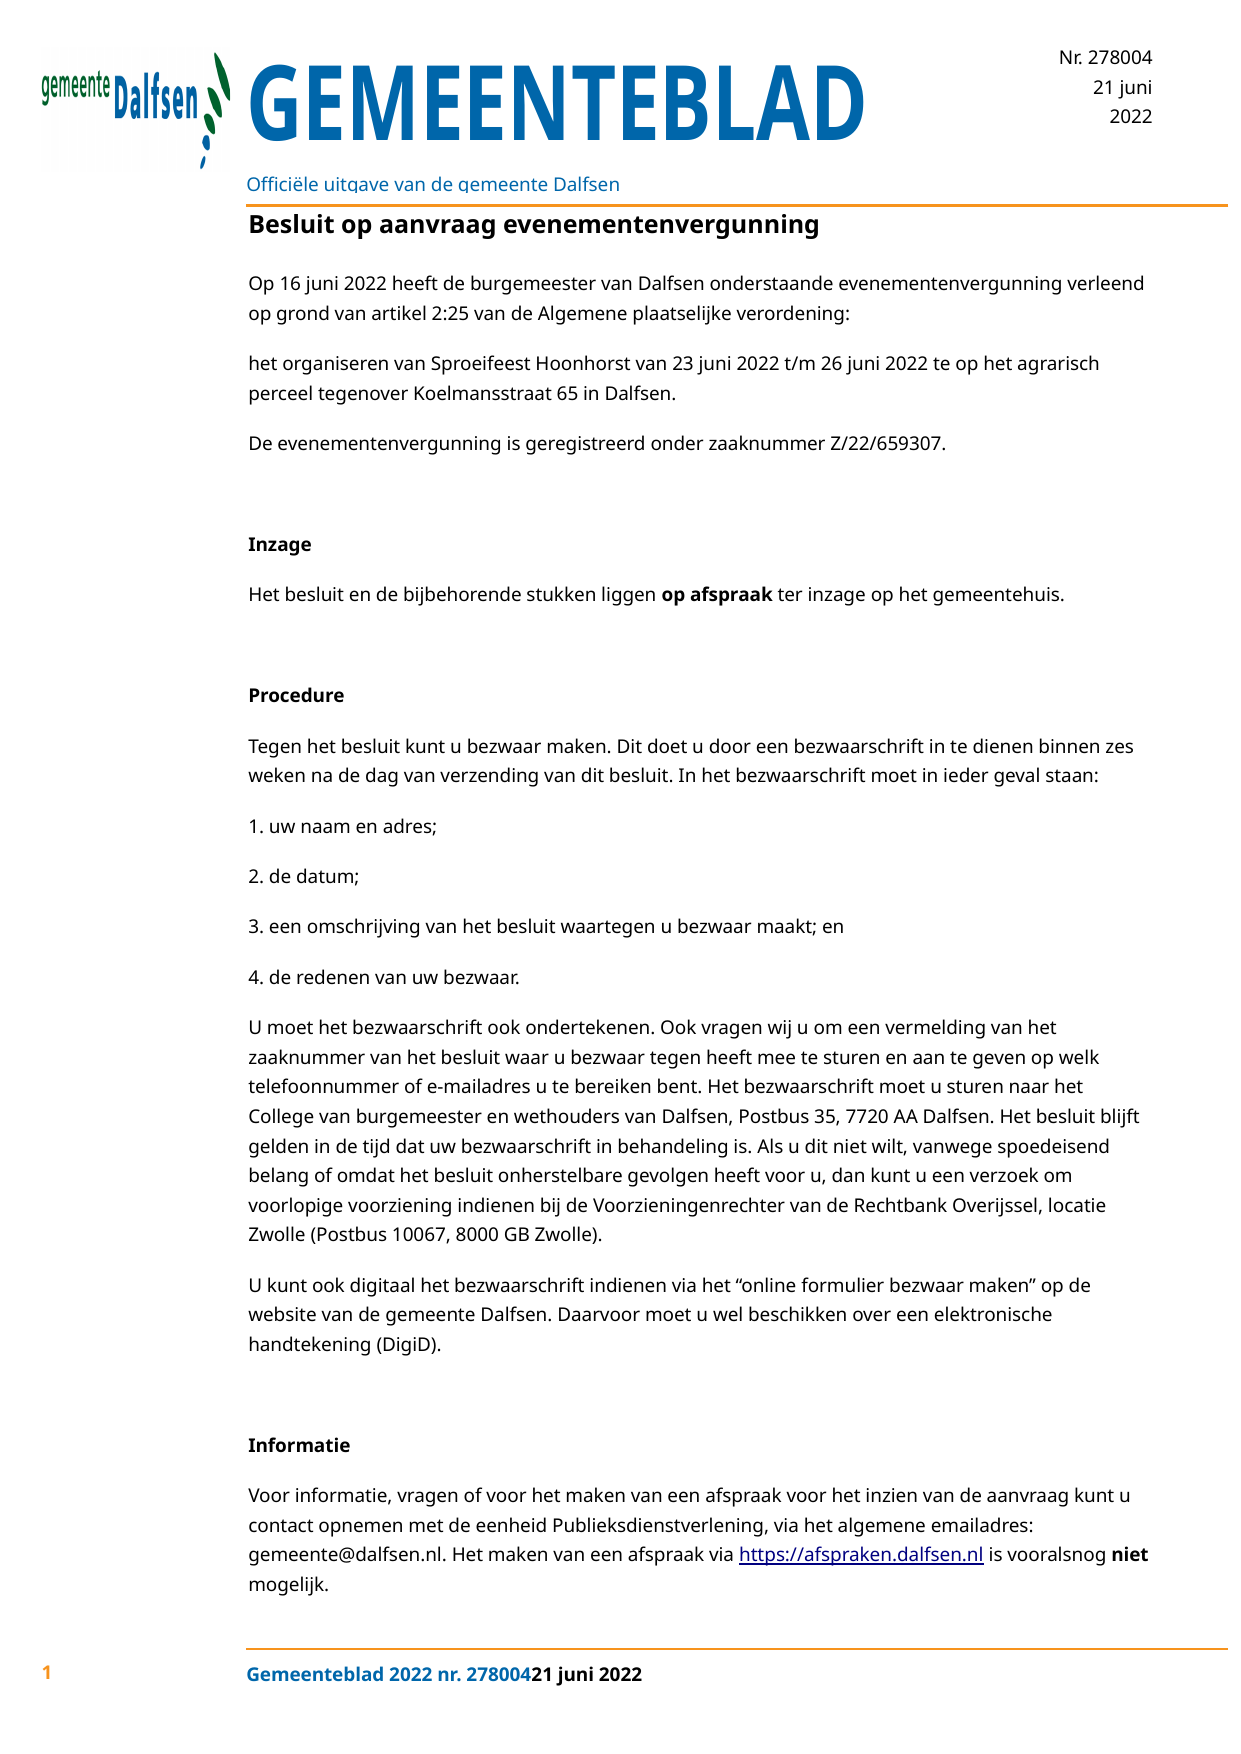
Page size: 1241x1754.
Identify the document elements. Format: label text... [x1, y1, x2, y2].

text Procedure [248, 682, 1152, 708]
text Op 16 juni 2022 heeft de burgemeester van Dalfsen onderstaande evenementenvergunning verleend op grond van artikel 2:25 van de Algemene plaatselijke verordening: [248, 270, 1152, 326]
text 4. de redenen van uw bezwaar. [248, 964, 1152, 990]
picture [41, 47, 231, 172]
text 1. uw naam en adres; [248, 813, 1152, 838]
text 2. de datum; [248, 863, 1152, 889]
text U kunt ook digitaal het bezwaarschrift indienen via het “online formulier bezwaar maken” op de website van de gemeente Dalfsen. Daarvoor moet u wel beschikken over een elektronische handtekening (DigiD). [248, 1272, 1152, 1357]
text Het besluit en de bijbehorende stukken liggen op afspraak ter inzage op het gemeentehuis. [248, 582, 1152, 607]
text 3. een omschrijving van het besluit waartegen u bezwaar maakt; en [248, 914, 1152, 939]
text Tegen het besluit kunt u bezwaar maken. Dit doet u door een bezwaarschrift in te dienen binnen zes weken na de dag van verzending van dit besluit. In het bezwaarschrift moet in ieder geval staan: [248, 733, 1152, 788]
text U moet het bezwaarschrift ook ondertekenen. Ook vragen wij u om een vermelding van het zaaknummer van het besluit waar u bezwaar tegen heeft mee te sturen en aan te geven op welk telefoonnummer of e-mailadres u te bereiken bent. Het bezwaarschrift moet u sturen naar het College van burgemeester en wethouders van Dalfsen, Postbus 35, 7720 AA Dalfsen. Het besluit blijft gelden in de tijd dat uw bezwaarschrift in behandeling is. Als u dit niet wilt, vanwege spoedeisend belang of omdat het besluit onherstelbare gevolgen heeft voor u, dan kunt u een verzoek om voorlopige voorziening indienen bij de Voorzieningenrechter van de Rechtbank Overijssel, locatie Zwolle (Postbus 10067, 8000 GB Zwolle). [248, 1014, 1152, 1247]
text Voor informatie, vragen of voor het maken van een afspraak voor het inzien van de aanvraag kunt u contact opnemen met de eenheid Publieksdienstverlening, via het algemene emailadres: gemeente@dalfsen.nl. Het maken van een afspraak via https://afspraken.dalfsen.nl is vooralsnog niet mogelijk. [248, 1482, 1152, 1597]
text De evenementenvergunning is geregistreerd onder zaaknummer Z/22/659307. [248, 430, 1152, 456]
text het organiseren van Sproeifeest Hoonhorst van 23 juni 2022 t/m 26 juni 2022 te op het agrarisch perceel tegenover Koelmansstraat 65 in Dalfsen. [248, 350, 1152, 406]
text Inzage [248, 531, 1152, 557]
text Besluit op aanvraag evenementenvergunning [248, 207, 1152, 241]
text Informatie [248, 1432, 1152, 1458]
